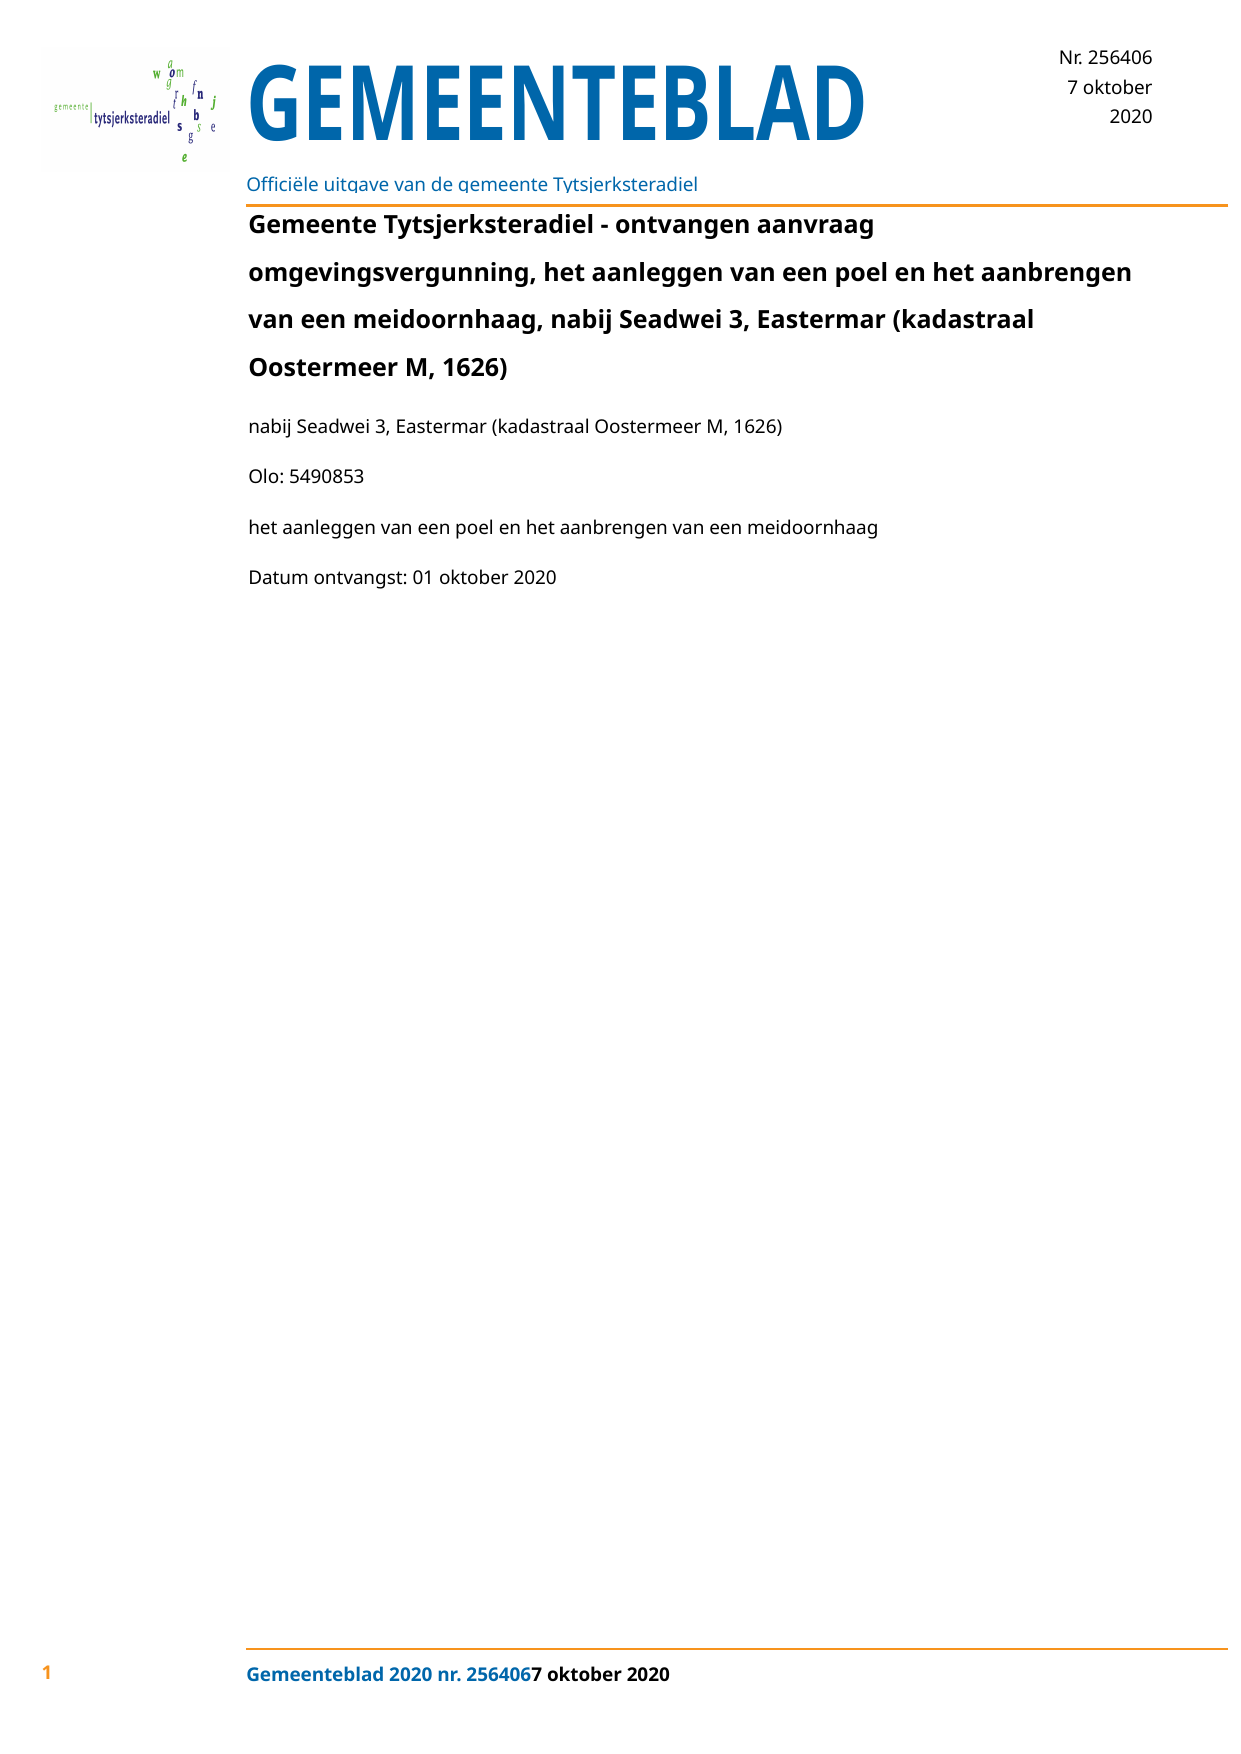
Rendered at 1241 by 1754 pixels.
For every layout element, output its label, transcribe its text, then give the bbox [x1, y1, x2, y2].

text Olo: 5490853 [248, 463, 1152, 489]
text Datum ontvangst: 01 oktober 2020 [248, 564, 1152, 590]
text nabij Seadwei 3, Eastermar (kadastraal Oostermeer M, 1626) [248, 413, 1152, 439]
text het aanleggen van een poel en het aanbrengen van een meidoornhaag [248, 514, 1152, 540]
picture [41, 47, 231, 172]
text Gemeente Tytsjerksteradiel - ontvangen aanvraag omgevingsvergunning, het aanleggen van een poel en het aanbrengen van een meidoornhaag, nabij Seadwei 3, Eastermar (kadastraal Oostermeer M, 1626) [248, 207, 1152, 384]
